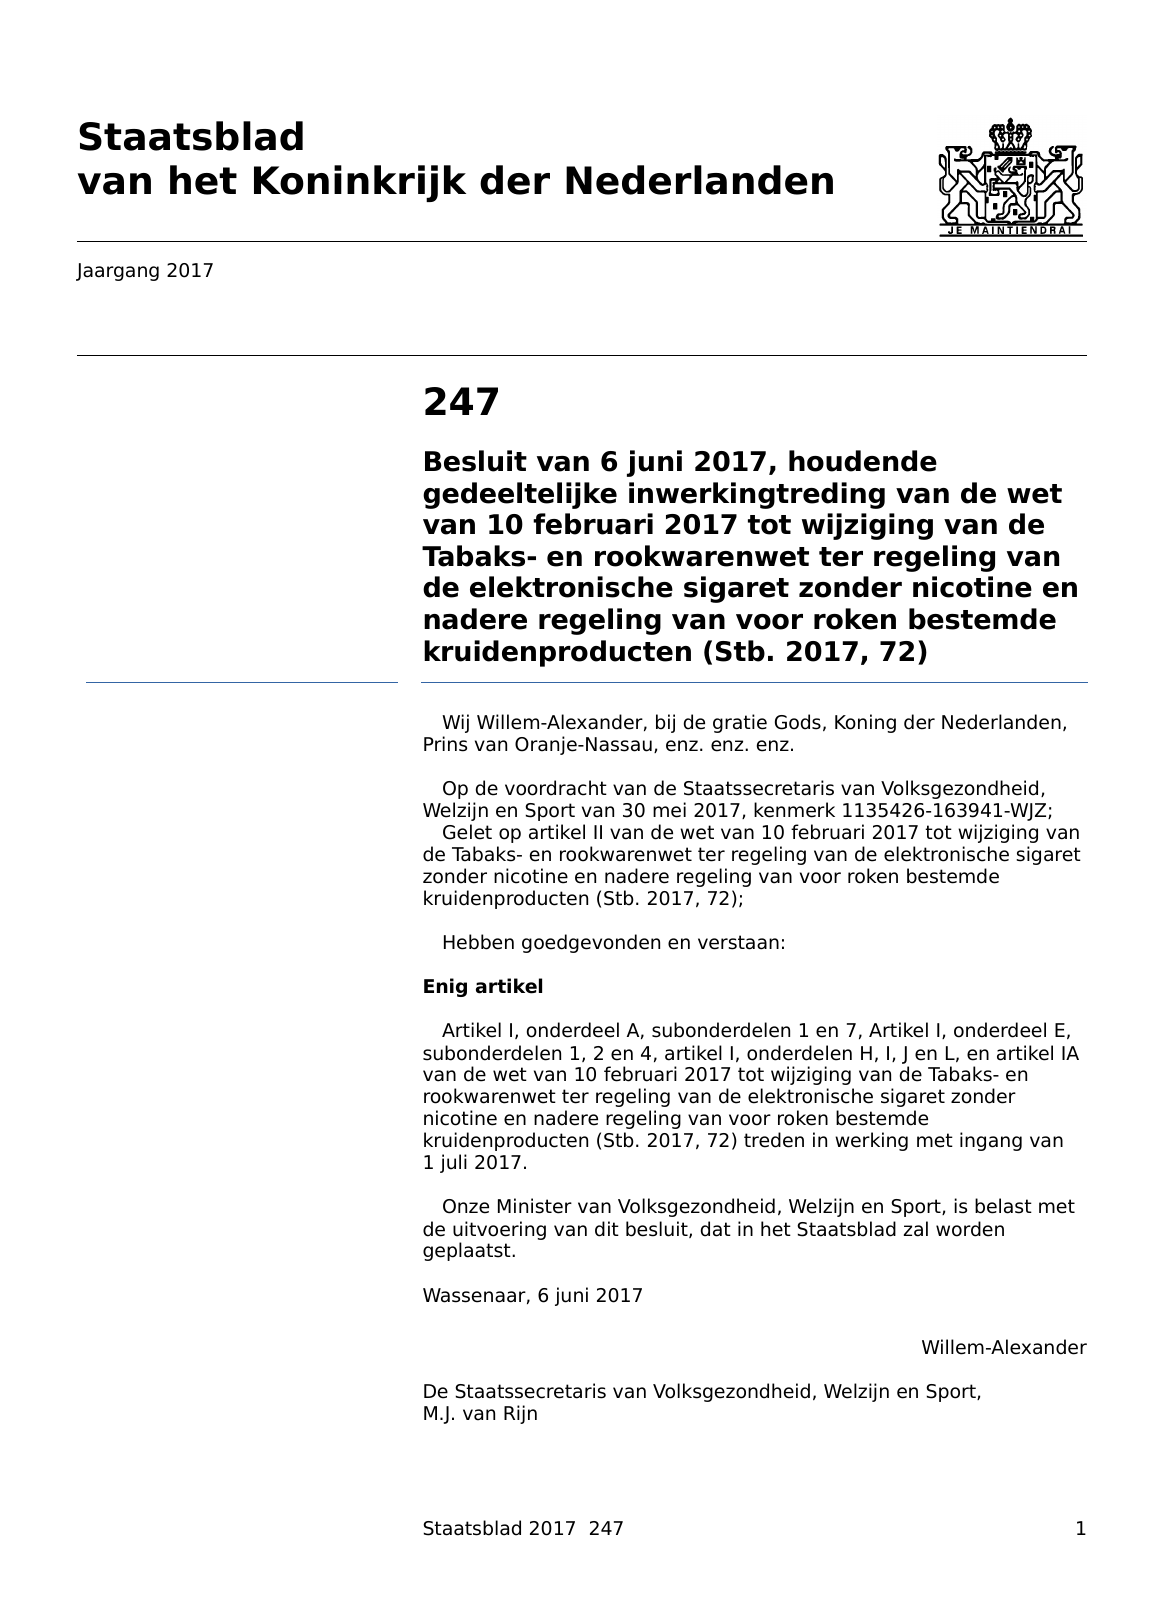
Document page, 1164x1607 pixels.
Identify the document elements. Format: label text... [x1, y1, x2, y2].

text Onze Minister van Volksgezondheid, Welzijn en Sport, is belast met de uitvoering van dit besluit, dat in het Staatsblad zal worden geplaatst. [422, 1196, 1087, 1262]
subtitle 247 [422, 381, 1087, 424]
table_header [886, 100, 1087, 241]
text Willem-Alexander [422, 1337, 1087, 1358]
text Artikel I, onderdeel A, subonderdelen 1 en 7, Artikel I, onderdeel E, subonderdelen 1, 2 en 4, artikel I, onderdelen H, I, J en L, en artikel IA van de wet van 10 februari 2017 tot wijziging van de Tabaks- en rookwarenwet ter regeling van de elektronische sigaret zonder nicotine en nadere regeling van voor roken bestemde kruidenproducten (Stb. 2017, 72) treden in werking met ingang van 1 juli 2017. [422, 1020, 1087, 1174]
picture [936, 115, 1087, 240]
text Op de voordracht van de Staatssecretaris van Volksgezondheid, Welzijn en Sport van 30 mei 2017, kenmerk 1135426-163941-WJZ; [422, 778, 1087, 822]
text Hebben goedgevonden en verstaan: [422, 932, 1087, 954]
text Wassenaar, 6 juni 2017 [422, 1284, 1087, 1307]
subtitle Enig artikel [422, 976, 1087, 998]
text De Staatssecretaris van Volksgezondheid, Welzijn en Sport, M.J. van Rijn [422, 1381, 1087, 1425]
table_header Staatsblad van het Koninkrijk der Nederlanden [77, 100, 886, 241]
text Gelet op artikel II van de wet van 10 februari 2017 tot wijziging van de Tabaks- en rookwarenwet ter regeling van de elektronische sigaret zonder nicotine en nadere regeling van voor roken bestemde kruidenproducten (Stb. 2017, 72); [422, 822, 1087, 910]
text Wij Willem-Alexander, bij de gratie Gods, Koning der Nederlanden, Prins van Oranje-Nassau, enz. enz. enz. [422, 712, 1087, 756]
text Besluit van 6 juni 2017, houdende gedeeltelijke inwerkingtreding van de wet van 10 februari 2017 tot wijziging van de Tabaks- en rookwarenwet ter regeling van de elektronische sigaret zonder nicotine en nadere regeling van voor roken bestemde kruidenproducten (Stb. 2017, 72) [422, 447, 1087, 667]
table_cell Jaargang 2017 [77, 242, 1087, 355]
